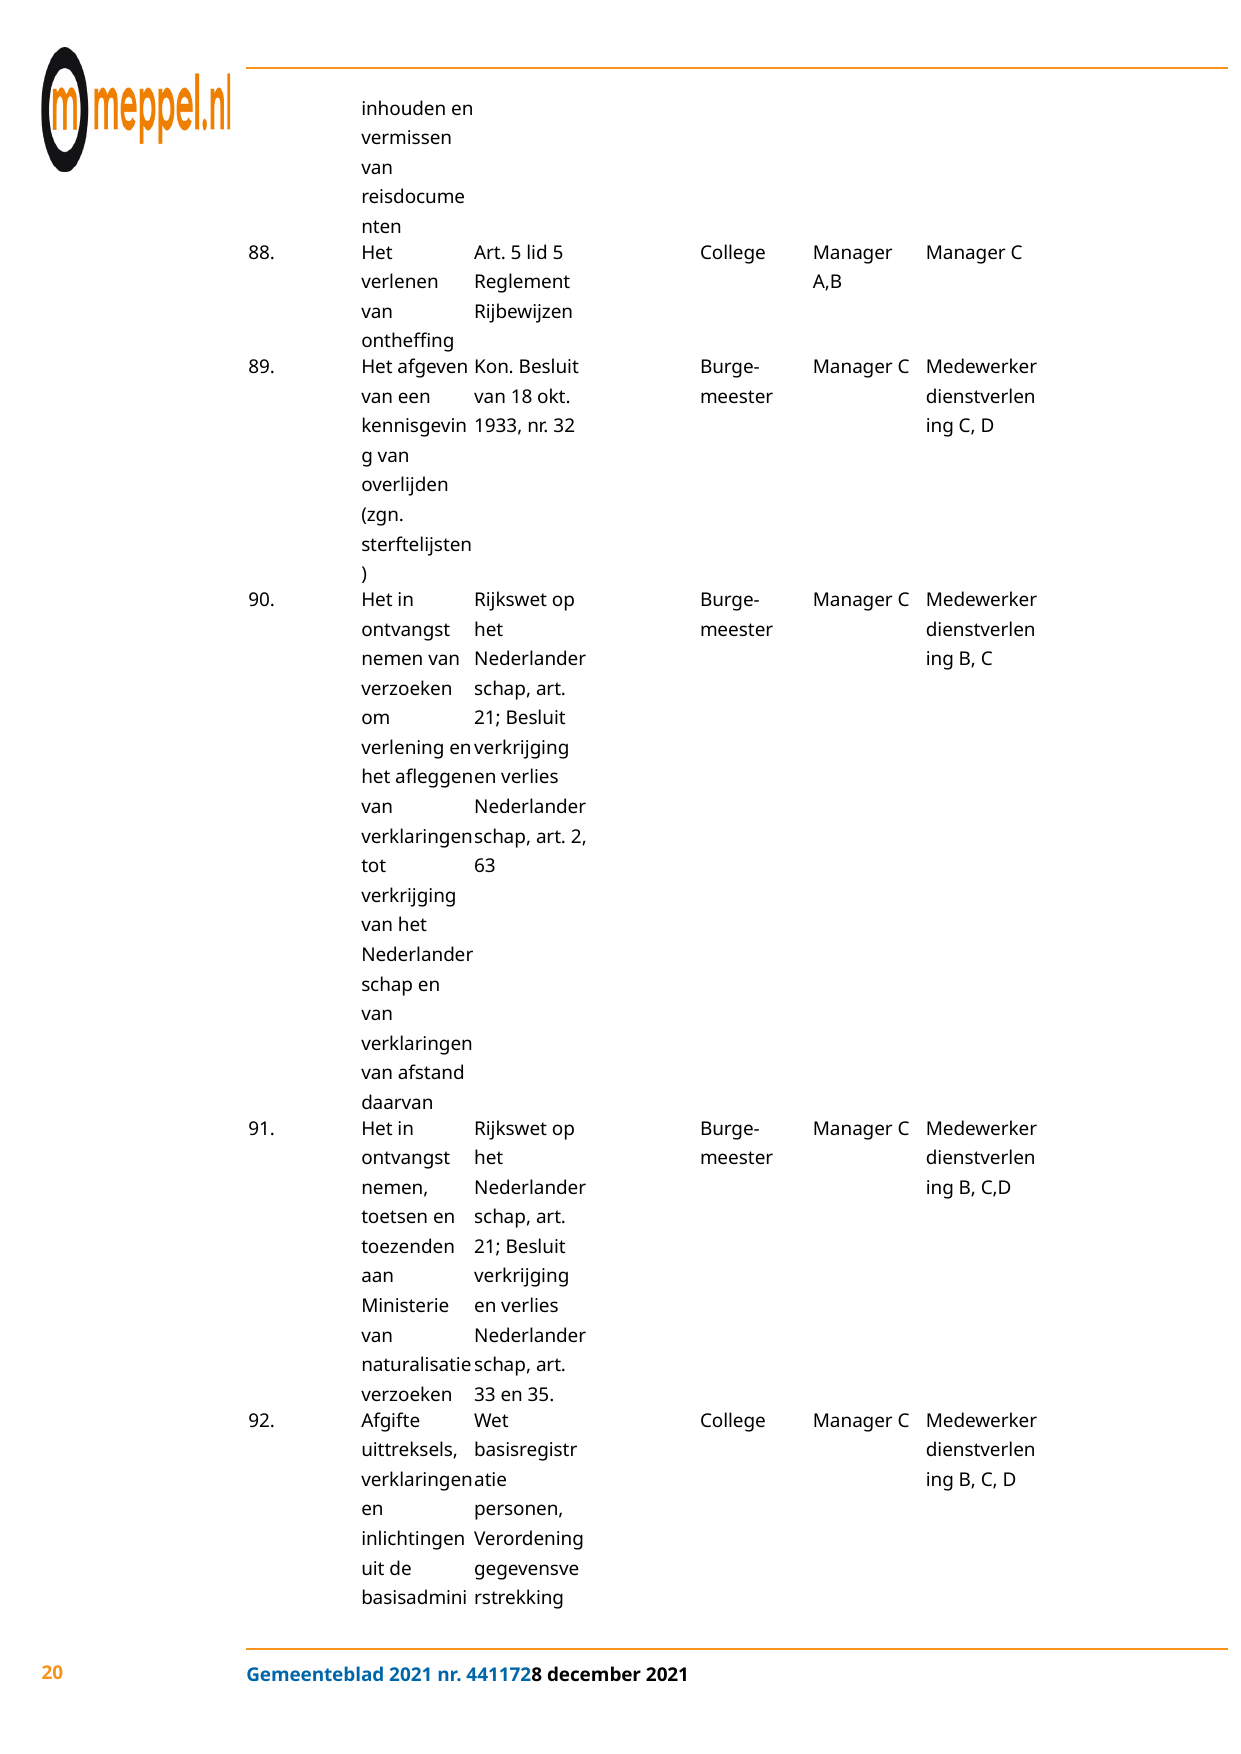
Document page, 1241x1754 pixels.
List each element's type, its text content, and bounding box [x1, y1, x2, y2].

table_cell [587, 239, 700, 353]
table_cell Het in ontvangst nemen, toetsen en toezenden aan Ministerie van naturalisatieverzoeken [361, 1115, 474, 1407]
table_cell College [700, 1407, 813, 1610]
table_cell Art. 5 lid 5 Reglement Rijbewijzen [474, 239, 587, 353]
table_cell [1039, 379, 1152, 586]
table_cell [1039, 1141, 1152, 1407]
table_cell Burge-meester [700, 586, 813, 1115]
table_cell [700, 95, 813, 239]
table_cell Rijkswet op het Nederlanderschap, art. 21; Besluit verkrijging en verlies Nederlanderschap, art. 2, 63 [474, 586, 587, 1115]
table_cell [1039, 612, 1152, 1115]
table_cell Manager C [813, 353, 926, 586]
table_cell [813, 95, 926, 239]
table_cell [587, 95, 700, 239]
table_cell [248, 95, 361, 239]
table_cell Medewerker dienstverlening C, D [926, 353, 1038, 586]
table_cell Medewerker dienstverlening B, C,D [926, 1115, 1038, 1407]
table_cell Kon. Besluit van 18 okt. 1933, nr. 32 [474, 353, 587, 586]
table_cell Manager C [813, 1115, 926, 1407]
table_cell Rijkswet op het Nederlanderschap, art. 21; Besluit verkrijging en verlies Nederlanderschap, art. 33 en 35. [474, 1115, 587, 1407]
table_cell 92. [248, 1407, 361, 1610]
table_cell Manager C [813, 586, 926, 1115]
table_cell Manager C [813, 1407, 926, 1610]
table_cell 91. [248, 1115, 361, 1407]
table_cell Medewerker dienstverlening B, C [926, 586, 1038, 1115]
table_cell Burge-meester [700, 353, 813, 586]
table_cell 88. [248, 239, 361, 353]
table_cell inhouden en vermissen van reisdocumenten [361, 95, 474, 239]
table_cell [587, 353, 700, 586]
table_cell [587, 1115, 700, 1407]
table_cell [1039, 1433, 1152, 1610]
table_cell 90. [248, 586, 361, 1115]
table_cell College [700, 239, 813, 353]
table_cell [474, 95, 587, 239]
table_cell [587, 1407, 700, 1610]
table_cell Burge-meester [700, 1115, 813, 1407]
table_cell Het afgeven van een kennisgeving van overlijden (zgn. sterftelijsten) [361, 353, 474, 586]
table_cell [1039, 95, 1152, 239]
table_cell Het verlenen van ontheffing [361, 239, 474, 353]
table_cell [926, 95, 1038, 239]
picture [41, 47, 231, 172]
table_cell Afgifte uittreksels, verklaringen en inlichtingen uit de basisadmini [361, 1407, 474, 1610]
table_cell Manager A,B [813, 239, 926, 353]
table_cell Wet basisregistratie personen, Verordening gegevensverstrekking [474, 1407, 587, 1610]
table_cell Het in ontvangst nemen van verzoeken om verlening en het afleggen van verklaringen tot verkrijging van het Nederlanderschap en van verklaringen van afstand daarvan [361, 586, 474, 1115]
table_cell [587, 586, 700, 1115]
table_cell Medewerker dienstverlening B, C, D [926, 1407, 1038, 1610]
table_cell 89. [248, 353, 361, 586]
table_cell Manager C [926, 239, 1038, 353]
